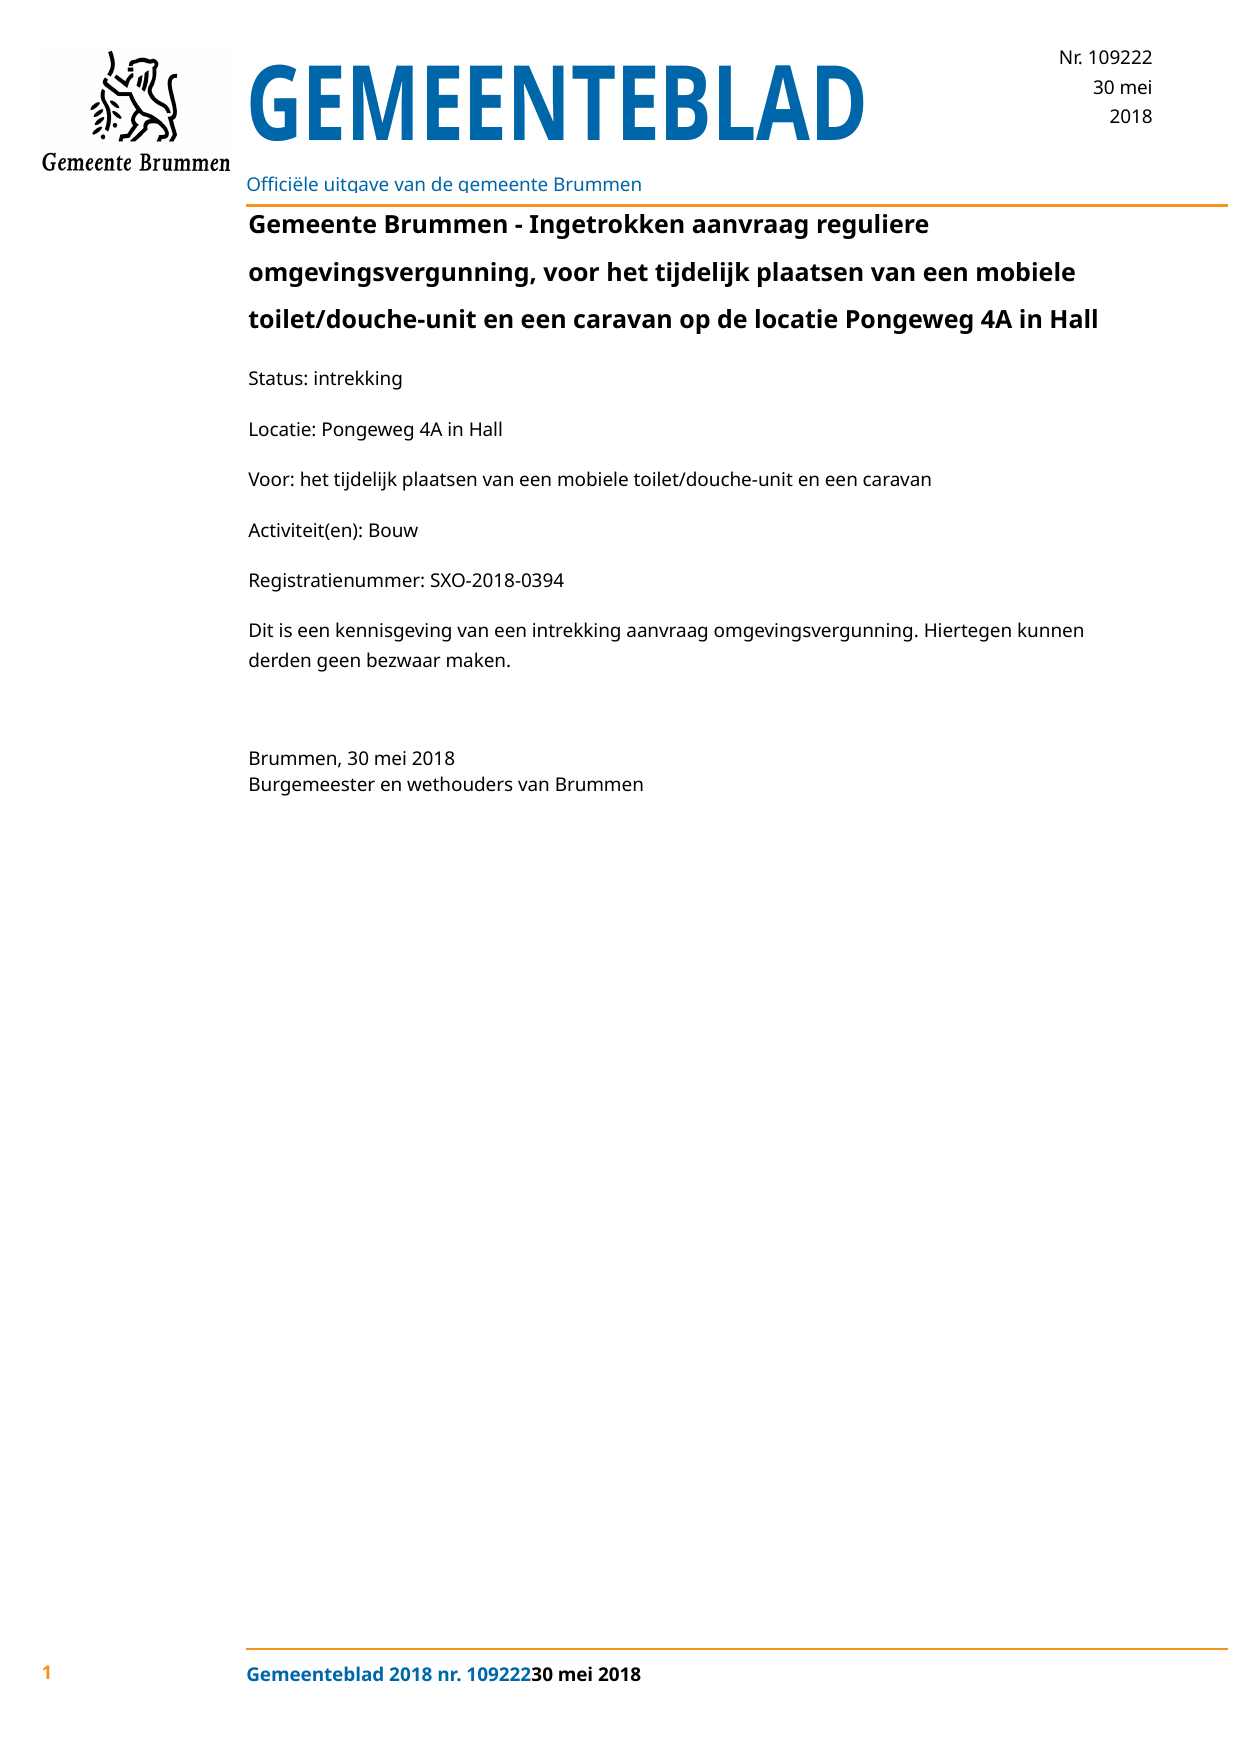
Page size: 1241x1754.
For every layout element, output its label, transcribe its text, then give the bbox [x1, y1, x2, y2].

text Dit is een kennisgeving van een intrekking aanvraag omgevingsvergunning. Hiertegen kunnen derden geen bezwaar maken. [248, 618, 1152, 673]
text Registratienummer: SXO-2018-0394 [248, 567, 1152, 593]
text Brummen, 30 mei 2018 [248, 745, 1152, 771]
picture [41, 47, 231, 172]
text Status: intrekking [248, 366, 1152, 391]
text Gemeente Brummen - Ingetrokken aanvraag reguliere omgevingsvergunning, voor het tijdelijk plaatsen van een mobiele toilet/douche-unit en een caravan op de locatie Pongeweg 4A in Hall [248, 207, 1152, 336]
text Activiteit(en): Bouw [248, 517, 1152, 542]
text Voor: het tijdelijk plaatsen van een mobiele toilet/douche-unit en een caravan [248, 466, 1152, 492]
text Locatie: Pongeweg 4A in Hall [248, 416, 1152, 442]
text Burgemeester en wethouders van Brummen [248, 771, 1152, 797]
